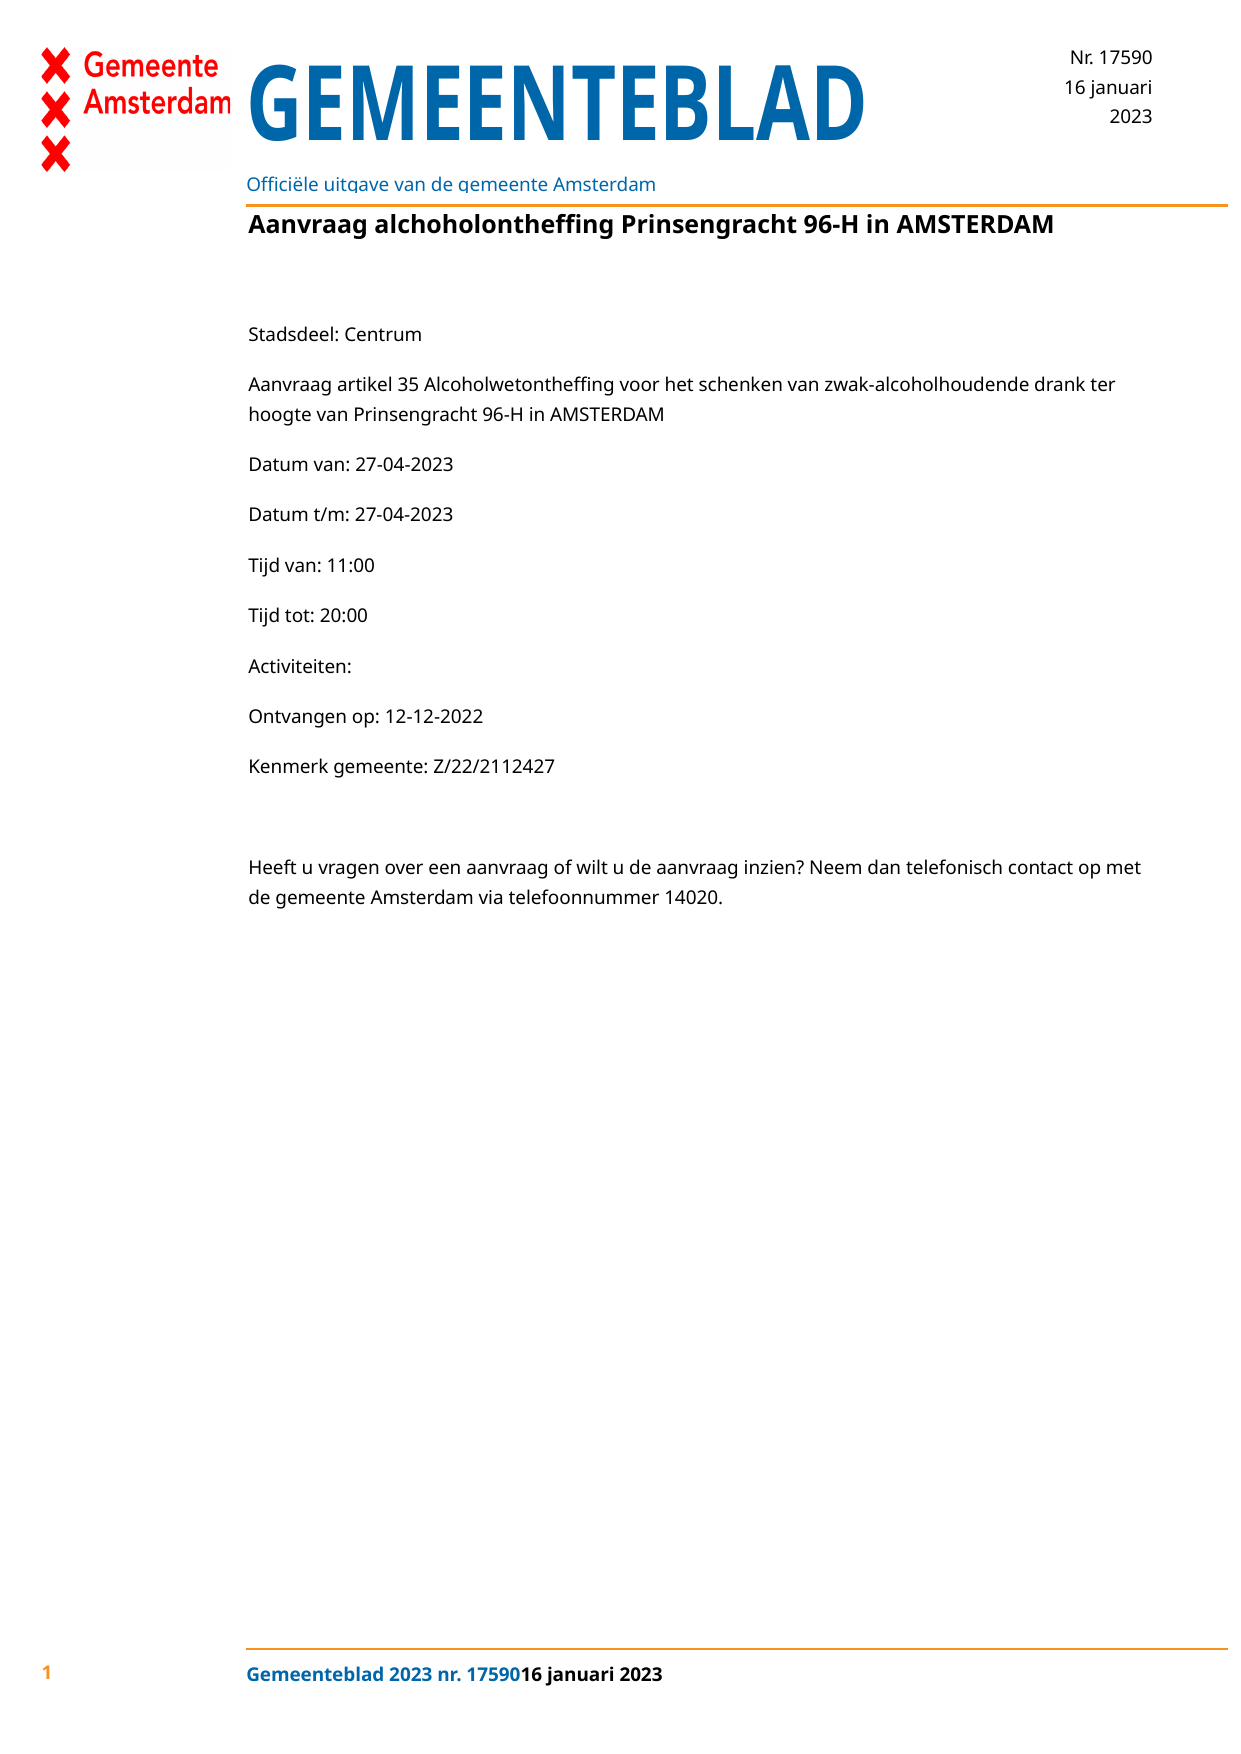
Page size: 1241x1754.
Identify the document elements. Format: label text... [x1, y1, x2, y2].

text Datum van: 27-04-2023 [248, 451, 1152, 477]
text Datum t/m: 27-04-2023 [248, 502, 1152, 527]
text Tijd tot: 20:00 [248, 602, 1152, 628]
text Ontvangen op: 12-12-2022 [248, 703, 1152, 729]
text Tijd van: 11:00 [248, 552, 1152, 578]
text Heeft u vragen over een aanvraag of wilt u de aanvraag inzien? Neem dan telefonisch contact op met de gemeente Amsterdam via telefoonnummer 14020. [248, 854, 1152, 910]
text Aanvraag artikel 35 Alcoholwetontheffing voor het schenken van zwak-alcoholhoudende drank ter hoogte van Prinsengracht 96-H in AMSTERDAM [248, 371, 1152, 426]
picture [41, 47, 231, 172]
text Stadsdeel: Centrum [248, 321, 1152, 346]
text Kenmerk gemeente: Z/22/2112427 [248, 754, 1152, 779]
text Aanvraag alchoholontheffing Prinsengracht 96-H in AMSTERDAM [248, 207, 1152, 241]
text Activiteiten: [248, 653, 1152, 678]
